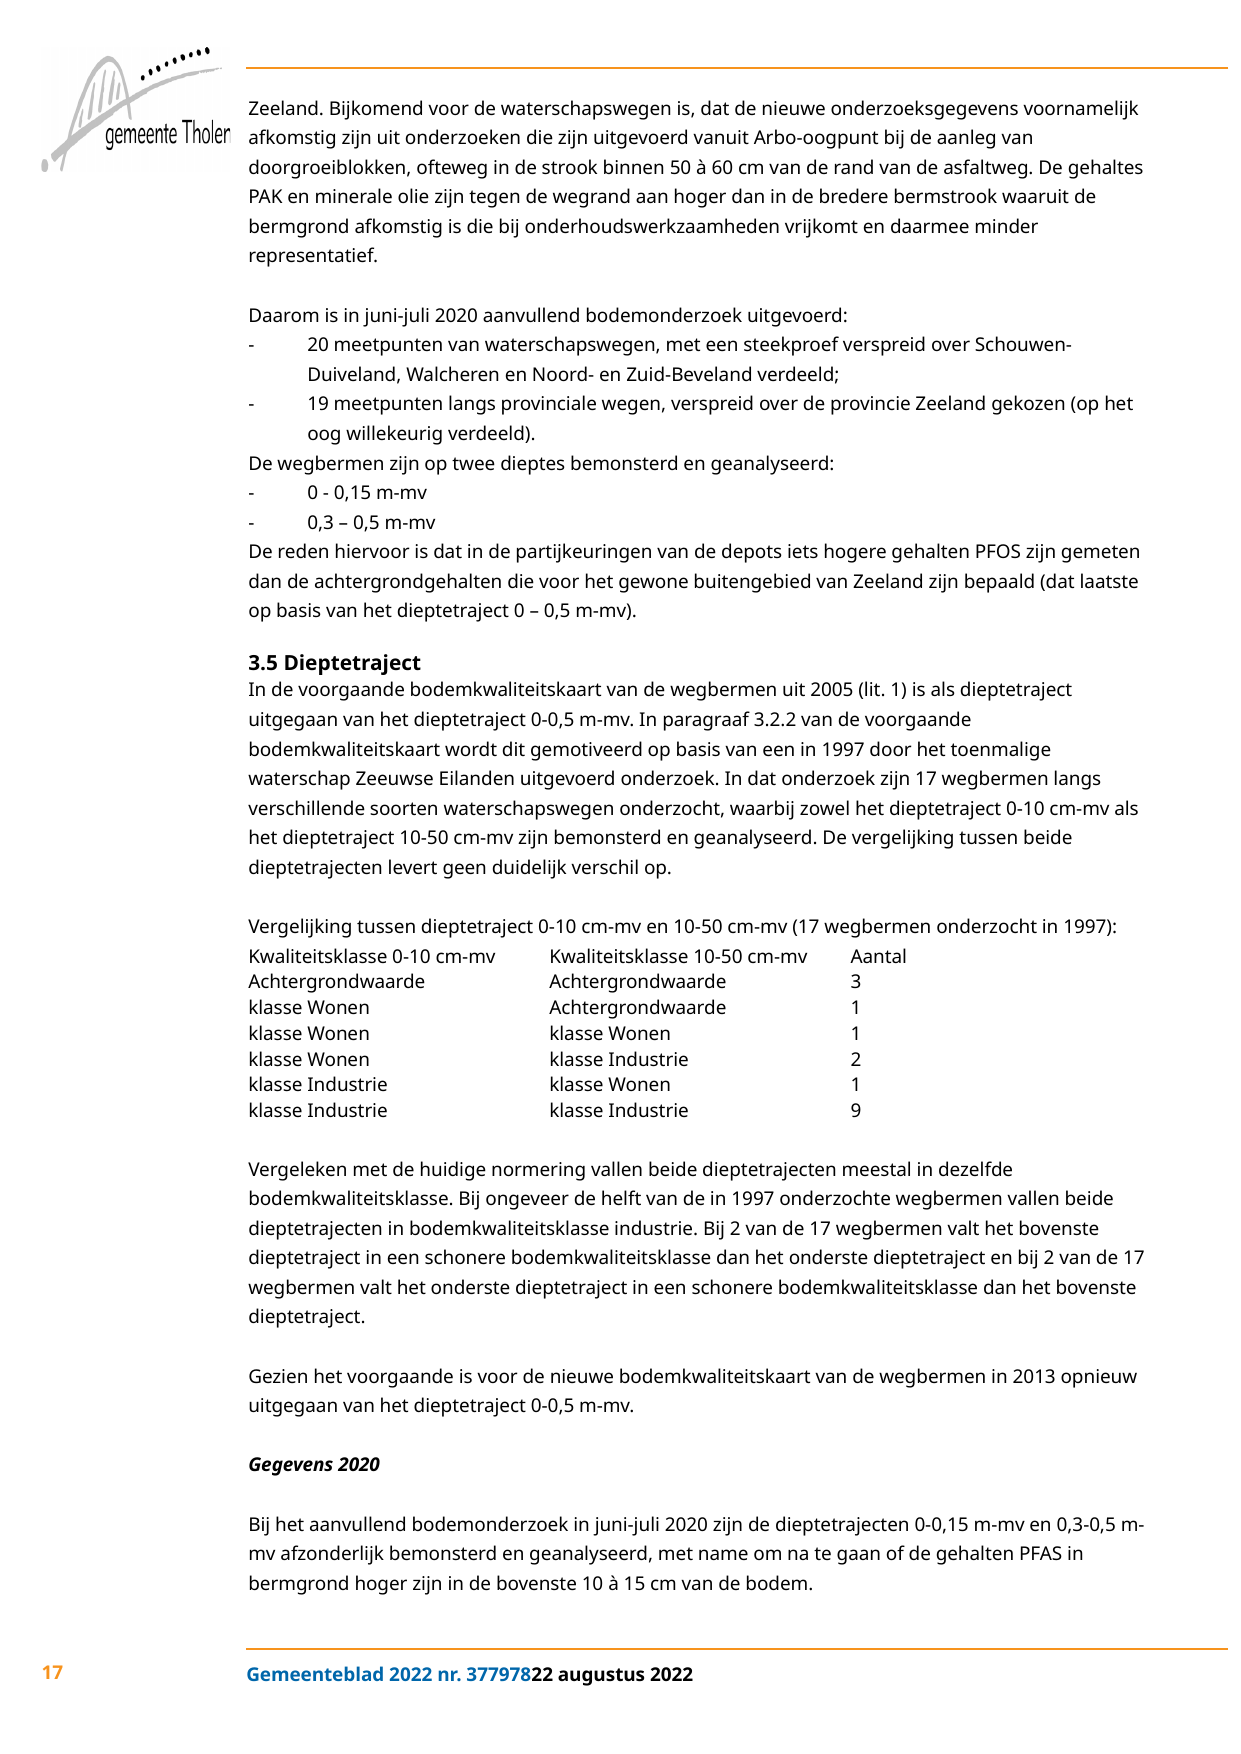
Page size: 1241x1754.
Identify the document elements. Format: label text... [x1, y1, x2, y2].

table_cell klasse Wonen [549, 1072, 850, 1097]
text Gezien het voorgaande is voor de nieuwe bodemkwaliteitskaart van de wegbermen in 2013 opnieuw uitgegaan van het dieptetraject 0-0,5 m-mv. [248, 1363, 1152, 1418]
table_cell klasse Industrie [248, 1097, 549, 1123]
table_cell 1 [850, 994, 1152, 1020]
table_header Kwaliteitsklasse 0-10 cm-mv [248, 943, 549, 969]
table_cell klasse Wonen [248, 1020, 549, 1046]
table_cell 2 [850, 1046, 1152, 1072]
list 19 meetpunten langs provinciale wegen, verspreid over de provincie Zeeland gekozen (op het oog willekeurig verdeeld). [248, 391, 1152, 446]
table_cell Achtergrondwaarde [549, 994, 850, 1020]
table_cell 9 [850, 1097, 1152, 1123]
text Vergelijking tussen dieptetraject 0-10 cm-mv en 10-50 cm-mv (17 wegbermen onderzocht in 1997): [248, 913, 1152, 939]
text Vergeleken met de huidige normering vallen beide dieptetrajecten meestal in dezelfde bodemkwaliteitsklasse. Bij ongeveer de helft van de in 1997 onderzochte wegbermen vallen beide dieptetrajecten in bodemkwaliteitsklasse industrie. Bij 2 van de 17 wegbermen valt het bovenste dieptetraject in een schonere bodemkwaliteitsklasse dan het onderste dieptetraject en bij 2 van de 17 wegbermen valt het onderste dieptetraject in een schonere bodemkwaliteitsklasse dan het bovenste dieptetraject. [248, 1156, 1152, 1329]
text 3.5 Dieptetraject [248, 648, 1152, 677]
text Gegevens 2020 [248, 1452, 1152, 1477]
list 20 meetpunten van waterschapswegen, met een steekproef verspreid over Schouwen-Duiveland, Walcheren en Noord- en Zuid-Beveland verdeeld; [248, 331, 1152, 387]
table_cell klasse Wonen [248, 1046, 549, 1072]
table_header Aantal [850, 943, 1152, 969]
table_cell klasse Wonen [248, 994, 549, 1020]
table_cell 1 [850, 1020, 1152, 1046]
text In de voorgaande bodemkwaliteitskaart van de wegbermen uit 2005 (lit. 1) is als dieptetraject uitgegaan van het dieptetraject 0-0,5 m-mv. In paragraaf 3.2.2 van de voorgaande bodemkwaliteitskaart wordt dit gemotiveerd op basis van een in 1997 door het toenmalige waterschap Zeeuwse Eilanden uitgevoerd onderzoek. In dat onderzoek zijn 17 wegbermen langs verschillende soorten waterschapswegen onderzocht, waarbij zowel het dieptetraject 0-10 cm-mv als het dieptetraject 10-50 cm-mv zijn bemonsterd en geanalyseerd. De vergelijking tussen beide dieptetrajecten levert geen duidelijk verschil op. [248, 677, 1152, 880]
table_cell klasse Industrie [549, 1097, 850, 1123]
text De wegbermen zijn op twee dieptes bemonsterd en geanalyseerd: [248, 450, 1152, 476]
table_cell klasse Industrie [549, 1046, 850, 1072]
table_cell 1 [850, 1072, 1152, 1097]
picture [41, 47, 231, 172]
list 0,3 – 0,5 m-mv [248, 509, 1152, 535]
table_cell Achtergrondwaarde [549, 969, 850, 994]
table_header Kwaliteitsklasse 10-50 cm-mv [549, 943, 850, 969]
text Zeeland. Bijkomend voor de waterschapswegen is, dat de nieuwe onderzoeksgegevens voornamelijk afkomstig zijn uit onderzoeken die zijn uitgevoerd vanuit Arbo-oogpunt bij de aanleg van doorgroeiblokken, ofteweg in de strook binnen 50 à 60 cm van de rand van de asfaltweg. De gehaltes PAK en minerale olie zijn tegen de wegrand aan hoger dan in de bredere bermstrook waaruit de bermgrond afkomstig is die bij onderhoudswerkzaamheden vrijkomt en daarmee minder representatief. [248, 95, 1152, 268]
text Daarom is in juni-juli 2020 aanvullend bodemonderzoek uitgevoerd: [248, 302, 1152, 328]
list 0 - 0,15 m-mv [248, 479, 1152, 505]
text Bij het aanvullend bodemonderzoek in juni-juli 2020 zijn de dieptetrajecten 0-0,15 m-mv en 0,3-0,5 m-mv afzonderlijk bemonsterd en geanalyseerd, met name om na te gaan of de gehalten PFAS in bermgrond hoger zijn in de bovenste 10 à 15 cm van de bodem. [248, 1511, 1152, 1596]
text De reden hiervoor is dat in de partijkeuringen van de depots iets hogere gehalten PFOS zijn gemeten dan de achtergrondgehalten die voor het gewone buitengebied van Zeeland zijn bepaald (dat laatste op basis van het dieptetraject 0 – 0,5 m-mv). [248, 538, 1152, 623]
table_cell klasse Wonen [549, 1020, 850, 1046]
table_cell 3 [850, 969, 1152, 994]
table_cell klasse Industrie [248, 1072, 549, 1097]
table_cell Achtergrondwaarde [248, 969, 549, 994]
